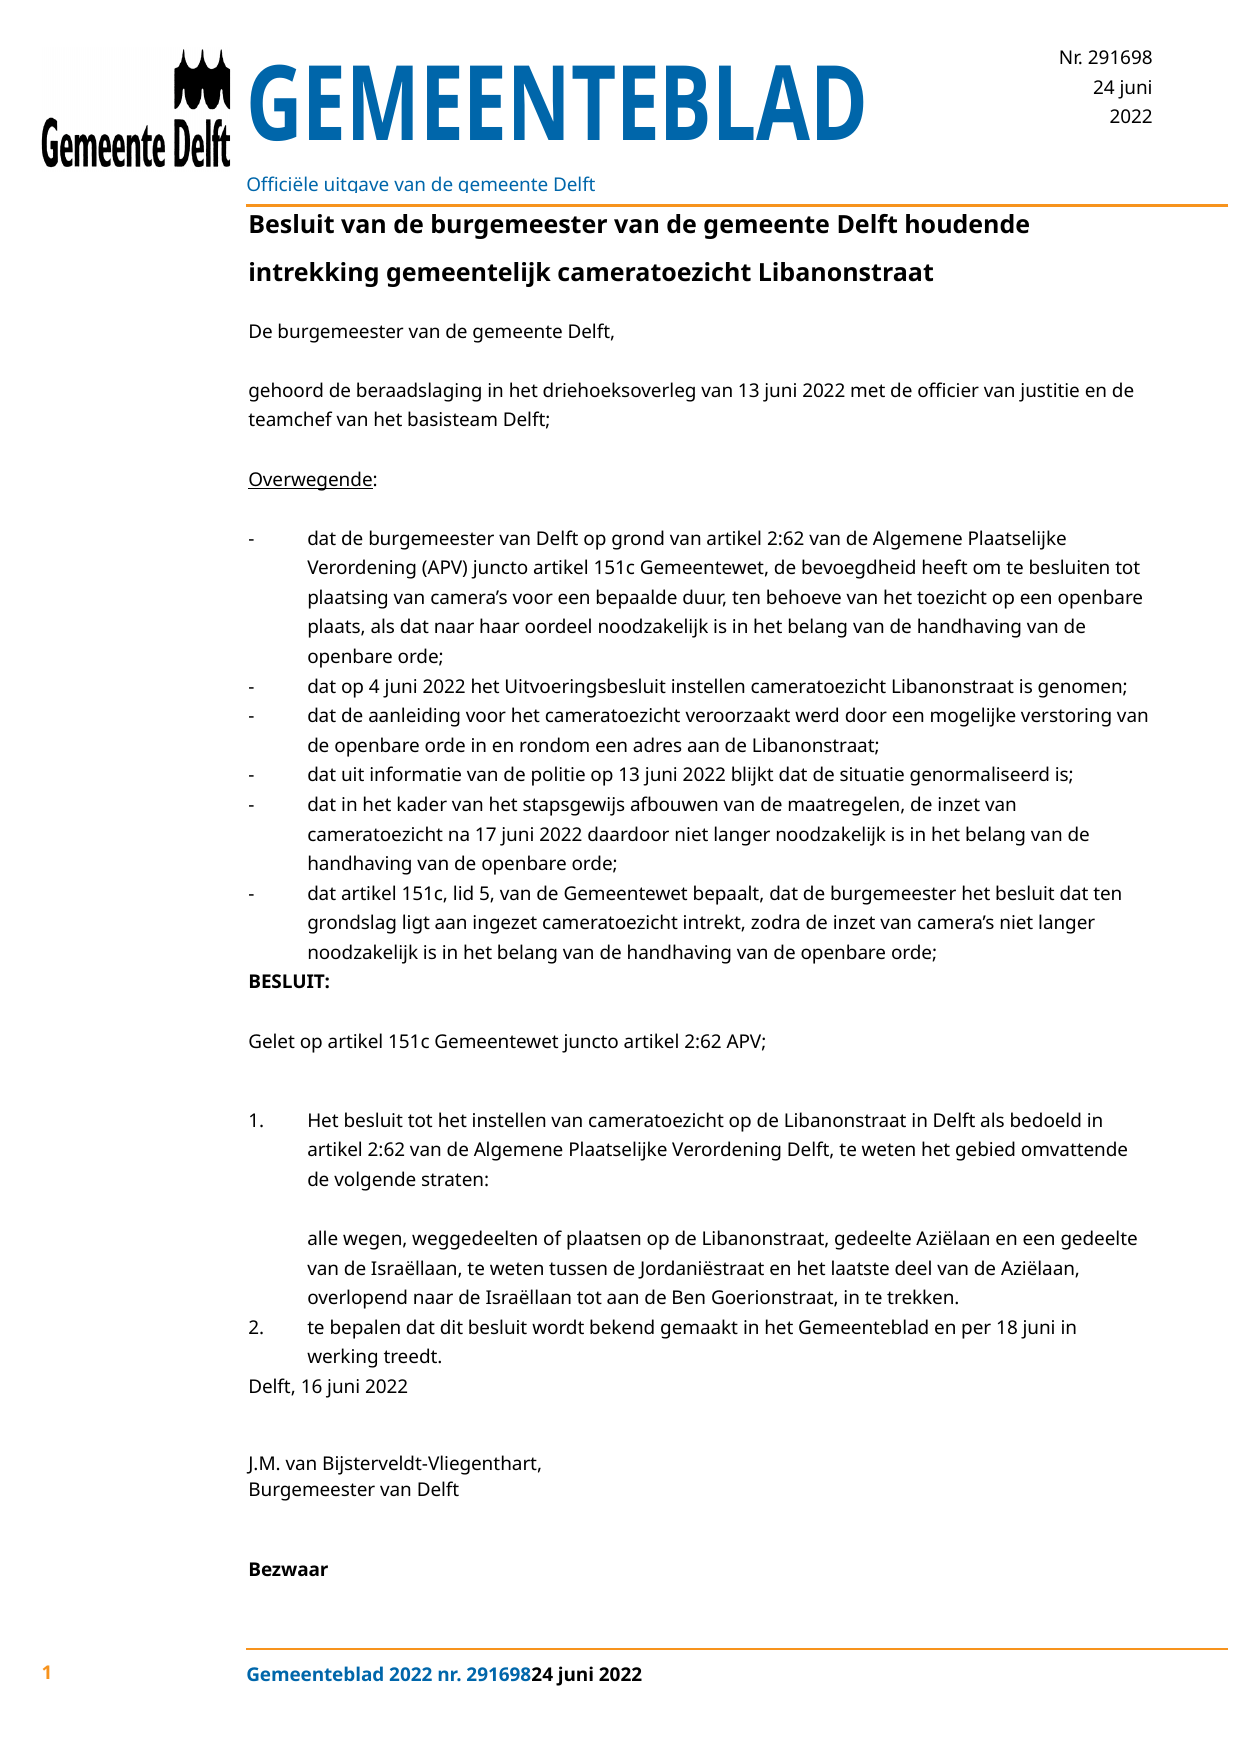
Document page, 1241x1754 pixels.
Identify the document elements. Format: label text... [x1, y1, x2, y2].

text Bezwaar [248, 1557, 1152, 1582]
text Burgemeester van Delft [248, 1476, 1152, 1502]
list Het besluit tot het instellen van cameratoezicht op de Libanonstraat in Delft als bedoeld in artikel 2:62 van de Algemene Plaatselijke Verordening Delft, te weten het gebied omvattende de volgende straten: [248, 1107, 1152, 1192]
list te bepalen dat dit besluit wordt bekend gemaakt in het Gemeenteblad en per 18 juni in werking treedt. [248, 1314, 1152, 1369]
text Besluit van de burgemeester van de gemeente Delft houdende intrekking gemeentelijk cameratoezicht Libanonstraat [248, 207, 1152, 288]
list dat uit informatie van de politie op 13 juni 2022 blijkt dat de situatie genormaliseerd is; [248, 762, 1152, 787]
text J.M. van Bijsterveldt-Vliegenthart, [248, 1450, 1152, 1476]
text gehoord de beraadslaging in het driehoeksoverleg van 13 juni 2022 met de officier van justitie en de teamchef van het basisteam Delft; [248, 377, 1152, 432]
list dat de aanleiding voor het cameratoezicht veroorzaakt werd door een mogelijke verstoring van de openbare orde in en rondom een adres aan de Libanonstraat; [248, 702, 1152, 758]
list dat op 4 juni 2022 het Uitvoeringsbesluit instellen cameratoezicht Libanonstraat is genomen; [248, 673, 1152, 699]
text BESLUIT: [248, 969, 1152, 994]
picture [41, 47, 231, 172]
text De burgemeester van de gemeente Delft, [248, 318, 1152, 344]
list dat artikel 151c, lid 5, van de Gemeentewet bepaalt, dat de burgemeester het besluit dat ten grondslag ligt aan ingezet cameratoezicht intrekt, zodra de inzet van camera’s niet langer noodzakelijk is in het belang van de handhaving van de openbare orde; [248, 880, 1152, 965]
list dat de burgemeester van Delft op grond van artikel 2:62 van de Algemene Plaatselijke Verordening (APV) juncto artikel 151c Gemeentewet, de bevoegdheid heeft om te besluiten tot plaatsing van camera’s voor een bepaalde duur, ten behoeve van het toezicht op een openbare plaats, als dat naar haar oordeel noodzakelijk is in het belang van de handhaving van de openbare orde; [248, 525, 1152, 669]
text Delft, 16 juni 2022 [248, 1373, 1152, 1399]
list alle wegen, weggedeelten of plaatsen op de Libanonstraat, gedeelte Aziëlaan en een gedeelte van de Israëllaan, te weten tussen de Jordaniëstraat en het laatste deel van de Aziëlaan, overlopend naar de Israëllaan tot aan de Ben Goerionstraat, in te trekken. [248, 1225, 1152, 1310]
list dat in het kader van het stapsgewijs afbouwen van de maatregelen, de inzet van cameratoezicht na 17 juni 2022 daardoor niet langer noodzakelijk is in het belang van de handhaving van de openbare orde; [248, 791, 1152, 876]
text Overwegende: [248, 466, 1152, 492]
text Gelet op artikel 151c Gemeentewet juncto artikel 2:62 APV; [248, 1028, 1152, 1054]
